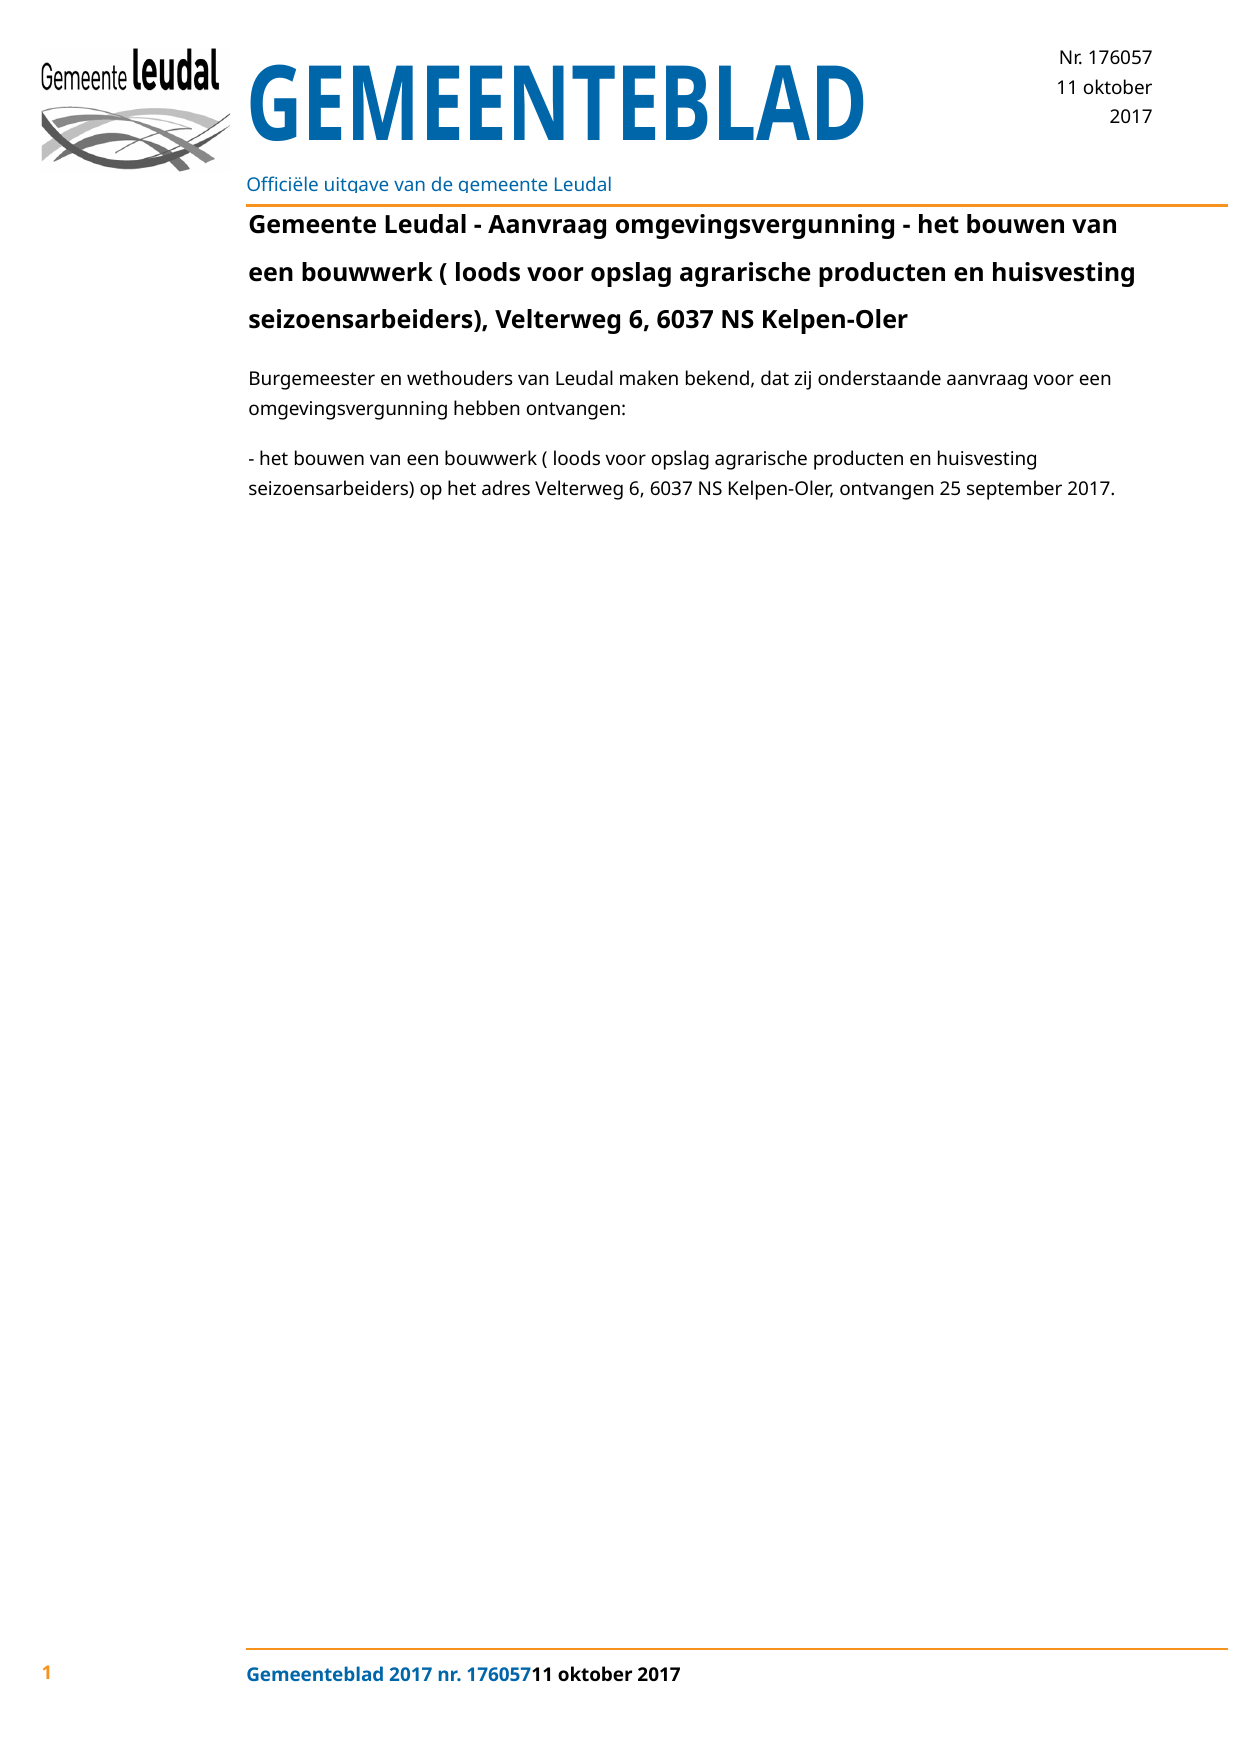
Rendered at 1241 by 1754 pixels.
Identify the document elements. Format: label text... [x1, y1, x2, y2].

text - het bouwen van een bouwwerk ( loods voor opslag agrarische producten en huisvesting seizoensarbeiders) op het adres Velterweg 6, 6037 NS Kelpen-Oler, ontvangen 25 september 2017. [248, 446, 1152, 501]
text Burgemeester en wethouders van Leudal maken bekend, dat zij onderstaande aanvraag voor een omgevingsvergunning hebben ontvangen: [248, 366, 1152, 421]
picture [41, 47, 231, 172]
text Gemeente Leudal - Aanvraag omgevingsvergunning - het bouwen van een bouwwerk ( loods voor opslag agrarische producten en huisvesting seizoensarbeiders), Velterweg 6, 6037 NS Kelpen-Oler [248, 207, 1152, 336]
